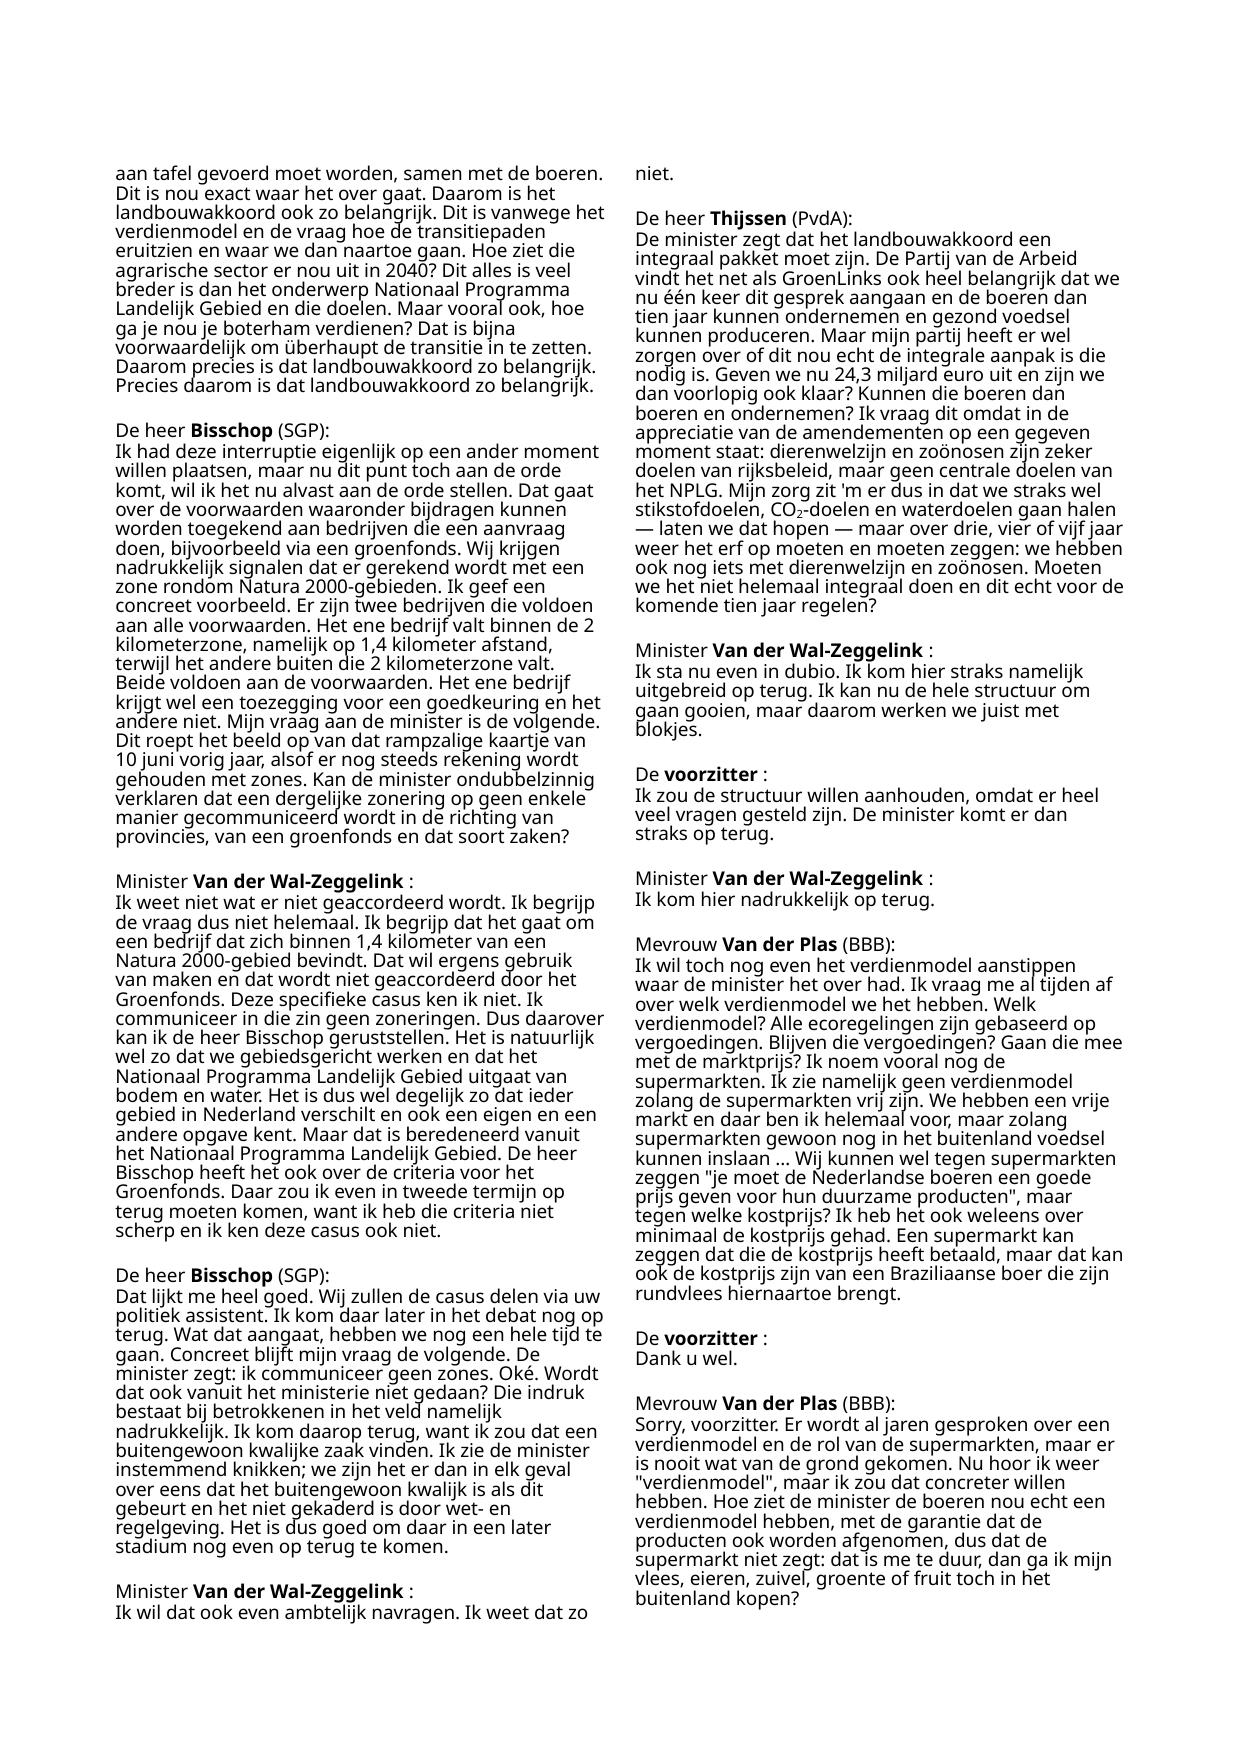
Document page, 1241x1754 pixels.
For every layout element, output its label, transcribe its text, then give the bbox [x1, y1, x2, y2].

text Ik weet niet wat er niet geaccordeerd wordt. Ik begrijp de vraag dus niet helemaal. Ik begrijp dat het gaat om een bedrijf dat zich binnen 1,4 kilometer van een Natura 2000-gebied bevindt. Dat wil ergens gebruik van maken en dat wordt niet geaccordeerd door het Groenfonds. Deze specifieke casus ken ik niet. Ik communiceer in die zin geen zoneringen. Dus daarover kan ik de heer Bisschop geruststellen. Het is natuurlijk wel zo dat we gebiedsgericht werken en dat het Nationaal Programma Landelijk Gebied uitgaat van bodem en water. Het is dus wel degelijk zo dat ieder gebied in Nederland verschilt en ook een eigen en een andere opgave kent. Maar dat is beredeneerd vanuit het Nationaal Programma Landelijk Gebied. De heer Bisschop heeft het ook over de criteria voor het Groenfonds. Daar zou ik even in tweede termijn op terug moeten komen, want ik heb die criteria niet scherp en ik ken deze casus ook niet. [115, 894, 605, 1241]
text Ik wil toch nog even het verdienmodel aanstippen waar de minister het over had. Ik vraag me al tijden af over welk verdienmodel we het hebben. Welk verdienmodel? Alle ecoregelingen zijn gebaseerd op vergoedingen. Blijven die vergoedingen? Gaan die mee met de marktprijs? Ik noem vooral nog de supermarkten. Ik zie namelijk geen verdienmodel zolang de supermarkten vrij zijn. We hebben een vrije markt en daar ben ik helemaal voor, maar zolang supermarkten gewoon nog in het buitenland voedsel kunnen inslaan … Wij kunnen wel tegen supermarkten zeggen "je moet de Nederlandse boeren een goede prijs geven voor hun duurzame producten", maar tegen welke kostprijs? Ik heb het ook weleens over minimaal de kostprijs gehad. Een supermarkt kan zeggen dat die de kostprijs heeft betaald, maar dat kan ook de kostprijs zijn van een Braziliaanse boer die zijn rundvlees hiernaartoe brengt. [635, 957, 1125, 1304]
text Dank u wel. [635, 1350, 1125, 1370]
text De heer Bisschop (SGP): [115, 417, 605, 443]
text De voorzitter : [635, 1325, 1125, 1350]
text Minister Van der Wal-Zeggelink : [115, 869, 605, 894]
text Ik kom hier nadrukkelijk op terug. [635, 891, 1125, 910]
text Mevrouw Van der Plas (BBB): [635, 931, 1125, 957]
text Minister Van der Wal-Zeggelink : [635, 865, 1125, 891]
text De heer Bisschop (SGP): [115, 1262, 605, 1288]
text Ik had deze interruptie eigenlijk op een ander moment willen plaatsen, maar nu dit punt toch aan de orde komt, wil ik het nu alvast aan de orde stellen. Dat gaat over de voorwaarden waaronder bijdragen kunnen worden toegekend aan bedrijven die een aanvraag doen, bijvoorbeeld via een groenfonds. Wij krijgen nadrukkelijk signalen dat er gerekend wordt met een zone rondom Natura 2000-gebieden. Ik geef een concreet voorbeeld. Er zijn twee bedrijven die voldoen aan alle voorwaarden. Het ene bedrijf valt binnen de 2 kilometerzone, namelijk op 1,4 kilometer afstand, terwijl het andere buiten die 2 kilometerzone valt. Beide voldoen aan de voorwaarden. Het ene bedrijf krijgt wel een toezegging voor een goedkeuring en het andere niet. Mijn vraag aan de minister is de volgende. Dit roept het beeld op van dat rampzalige kaartje van 10 juni vorig jaar, alsof er nog steeds rekening wordt gehouden met zones. Kan de minister ondubbelzinnig verklaren dat een dergelijke zonering op geen enkele manier gecommuniceerd wordt in de richting van provincies, van een groenfonds en dat soort zaken? [115, 443, 605, 848]
text De voorzitter : [635, 761, 1125, 787]
text Sorry, voorzitter. Er wordt al jaren gesproken over een verdienmodel en de rol van de supermarkten, maar er is nooit wat van de grond gekomen. Nu hoor ik weer "verdienmodel", maar ik zou dat concreter willen hebben. Hoe ziet de minister de boeren nou echt een verdienmodel hebben, met de garantie dat de producten ook worden afgenomen, dus dat de supermarkt niet zegt: dat is me te duur, dan ga ik mijn vlees, eieren, zuivel, groente of fruit toch in het buitenland kopen? [635, 1416, 1125, 1609]
text Ik zou de structuur willen aanhouden, omdat er heel veel vragen gesteld zijn. De minister komt er dan straks op terug. [635, 787, 1125, 844]
text Ik sta nu even in dubio. Ik kom hier straks namelijk uitgebreid op terug. Ik kan nu de hele structuur om gaan gooien, maar daarom werken we juist met blokjes. [635, 663, 1125, 740]
text aan tafel gevoerd moet worden, samen met de boeren. Dit is nou exact waar het over gaat. Daarom is het landbouwakkoord ook zo belangrijk. Dit is vanwege het verdienmodel en de vraag hoe de transitiepaden eruitzien en waar we dan naartoe gaan. Hoe ziet die agrarische sector er nou uit in 2040? Dit alles is veel breder is dan het onderwerp Nationaal Programma Landelijk Gebied en die doelen. Maar vooral ook, hoe ga je nou je boterham verdienen? Dat is bijna voorwaardelijk om überhaupt de transitie in te zetten. Daarom precies is dat landbouwakkoord zo belangrijk. Precies daarom is dat landbouwakkoord zo belangrijk. [115, 165, 605, 397]
text niet. [635, 165, 1125, 184]
text De minister zegt dat het landbouwakkoord een integraal pakket moet zijn. De Partij van de Arbeid vindt het net als GroenLinks ook heel belangrijk dat we nu één keer dit gesprek aangaan en de boeren dan tien jaar kunnen ondernemen en gezond voedsel kunnen produceren. Maar mijn partij heeft er wel zorgen over of dit nou echt de integrale aanpak is die nodig is. Geven we nu 24,3 miljard euro uit en zijn we dan voorlopig ook klaar? Kunnen die boeren dan boeren en ondernemen? Ik vraag dit omdat in de appreciatie van de amendementen op een gegeven moment staat: dierenwelzijn en zoönosen zijn zeker doelen van rijksbeleid, maar geen centrale doelen van het NPLG. Mijn zorg zit 'm er dus in dat we straks wel stikstofdoelen, CO2-doelen en waterdoelen gaan halen — laten we dat hopen — maar over drie, vier of vijf jaar weer het erf op moeten en moeten zeggen: we hebben ook nog iets met dierenwelzijn en zoönosen. Moeten we het niet helemaal integraal doen en dit echt voor de komende tien jaar regelen? [635, 231, 1125, 617]
text Minister Van der Wal-Zeggelink : [635, 637, 1125, 663]
text Dat lijkt me heel goed. Wij zullen de casus delen via uw politiek assistent. Ik kom daar later in het debat nog op terug. Wat dat aangaat, hebben we nog een hele tijd te gaan. Concreet blijft mijn vraag de volgende. De minister zegt: ik communiceer geen zones. Oké. Wordt dat ook vanuit het ministerie niet gedaan? Die indruk bestaat bij betrokkenen in het veld namelijk nadrukkelijk. Ik kom daarop terug, want ik zou dat een buitengewoon kwalijke zaak vinden. Ik zie de minister instemmend knikken; we zijn het er dan in elk geval over eens dat het buitengewoon kwalijk is als dit gebeurt en het niet gekaderd is door wet- en regelgeving. Het is dus goed om daar in een later stadium nog even op terug te komen. [115, 1288, 605, 1558]
text Ik wil dat ook even ambtelijk navragen. Ik weet dat zo [115, 1604, 605, 1623]
text Mevrouw Van der Plas (BBB): [635, 1391, 1125, 1416]
text Minister Van der Wal-Zeggelink : [115, 1578, 605, 1604]
text De heer Thijssen (PvdA): [635, 205, 1125, 231]
